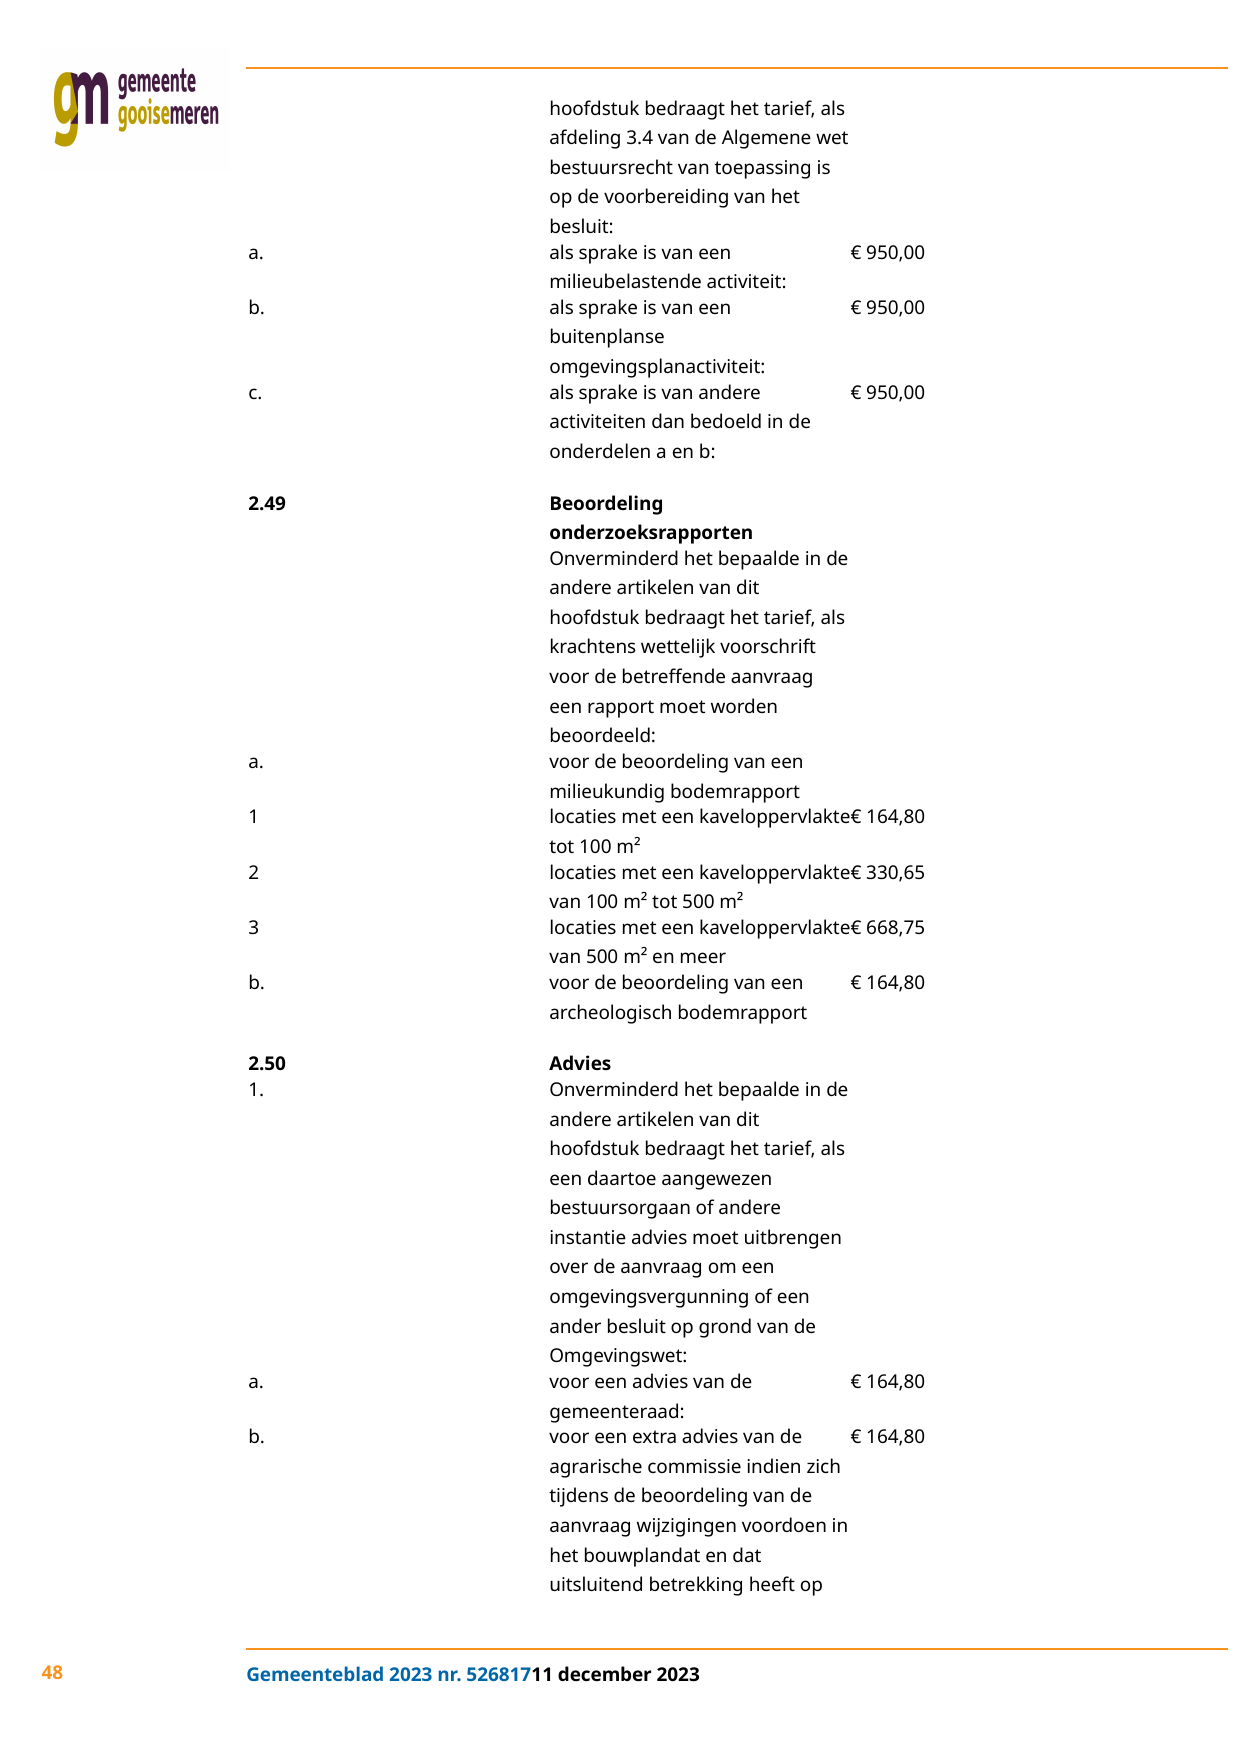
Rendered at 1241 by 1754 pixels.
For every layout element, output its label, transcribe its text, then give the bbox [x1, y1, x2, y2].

table_cell € 950,00 [850, 379, 1152, 464]
table_cell [850, 1051, 1152, 1076]
table_cell als sprake is van andere activiteiten dan bedoeld in de onderdelen a en b: [549, 379, 850, 464]
table_cell € 668,75 [850, 914, 1152, 969]
table_cell locaties met een kaveloppervlakte tot 100 m² [549, 804, 850, 859]
table_cell [850, 748, 1152, 803]
table_cell € 164,80 [850, 804, 1152, 859]
table_cell [850, 1076, 1152, 1368]
table_cell [850, 464, 1152, 490]
table_cell a. [248, 1368, 549, 1423]
table_cell Advies [549, 1051, 850, 1076]
table_cell 2.49 [248, 490, 549, 545]
table_cell € 950,00 [850, 294, 1152, 379]
table_cell b. [248, 970, 549, 1025]
table_cell [248, 95, 549, 239]
table_cell [248, 1025, 549, 1051]
table_cell [850, 1025, 1152, 1051]
table_cell [549, 1025, 850, 1051]
table_cell 2.50 [248, 1051, 549, 1076]
table_cell voor een advies van de gemeenteraad: [549, 1368, 850, 1423]
table_cell als sprake is van een milieubelastende activiteit: [549, 239, 850, 294]
table_cell € 330,65 [850, 859, 1152, 914]
table_cell 2 [248, 859, 549, 914]
table_cell € 164,80 [850, 1424, 1152, 1597]
table_cell voor de beoordeling van een archeologisch bodemrapport [549, 970, 850, 1025]
table_cell locaties met een kaveloppervlakte van 500 m² en meer [549, 914, 850, 969]
table_cell [248, 464, 549, 490]
table_cell a. [248, 748, 549, 803]
table_cell [549, 464, 850, 490]
table_cell 1 [248, 804, 549, 859]
table_cell b. [248, 294, 549, 379]
table_cell Onverminderd het bepaalde in de andere artikelen van dit hoofdstuk bedraagt het tarief, als krachtens wettelijk voorschrift voor de betreffende aanvraag een rapport moet worden beoordeeld: [549, 545, 850, 748]
table_cell locaties met een kaveloppervlakte van 100 m² tot 500 m² [549, 859, 850, 914]
table_cell 1. [248, 1076, 549, 1368]
table_cell voor een extra advies van de agrarische commissie indien zich tijdens de beoordeling van de aanvraag wijzigingen voordoen in het bouwplandat en dat uitsluitend betrekking heeft op [549, 1424, 850, 1597]
table_cell [850, 95, 1152, 239]
table_cell [850, 545, 1152, 748]
table_cell [850, 490, 1152, 545]
picture [41, 47, 231, 172]
table_cell [248, 545, 549, 748]
table_cell b. [248, 1424, 549, 1597]
table_cell Beoordeling onderzoeksrapporten [549, 490, 850, 545]
table_cell 3 [248, 914, 549, 969]
table_cell € 164,80 [850, 970, 1152, 1025]
table_cell als sprake is van een buitenplanse omgevingsplanactiviteit: [549, 294, 850, 379]
table_cell c. [248, 379, 549, 464]
table_cell Onverminderd het bepaalde in de andere artikelen van dit hoofdstuk bedraagt het tarief, als een daartoe aangewezen bestuursorgaan of andere instantie advies moet uitbrengen over de aanvraag om een omgevingsvergunning of een ander besluit op grond van de Omgevingswet: [549, 1076, 850, 1368]
table_cell voor de beoordeling van een milieukundig bodemrapport [549, 748, 850, 803]
table_cell € 950,00 [850, 239, 1152, 294]
table_cell hoofdstuk bedraagt het tarief, als afdeling 3.4 van de Algemene wet bestuursrecht van toepassing is op de voorbereiding van het besluit: [549, 95, 850, 239]
table_cell € 164,80 [850, 1368, 1152, 1423]
table_cell a. [248, 239, 549, 294]
